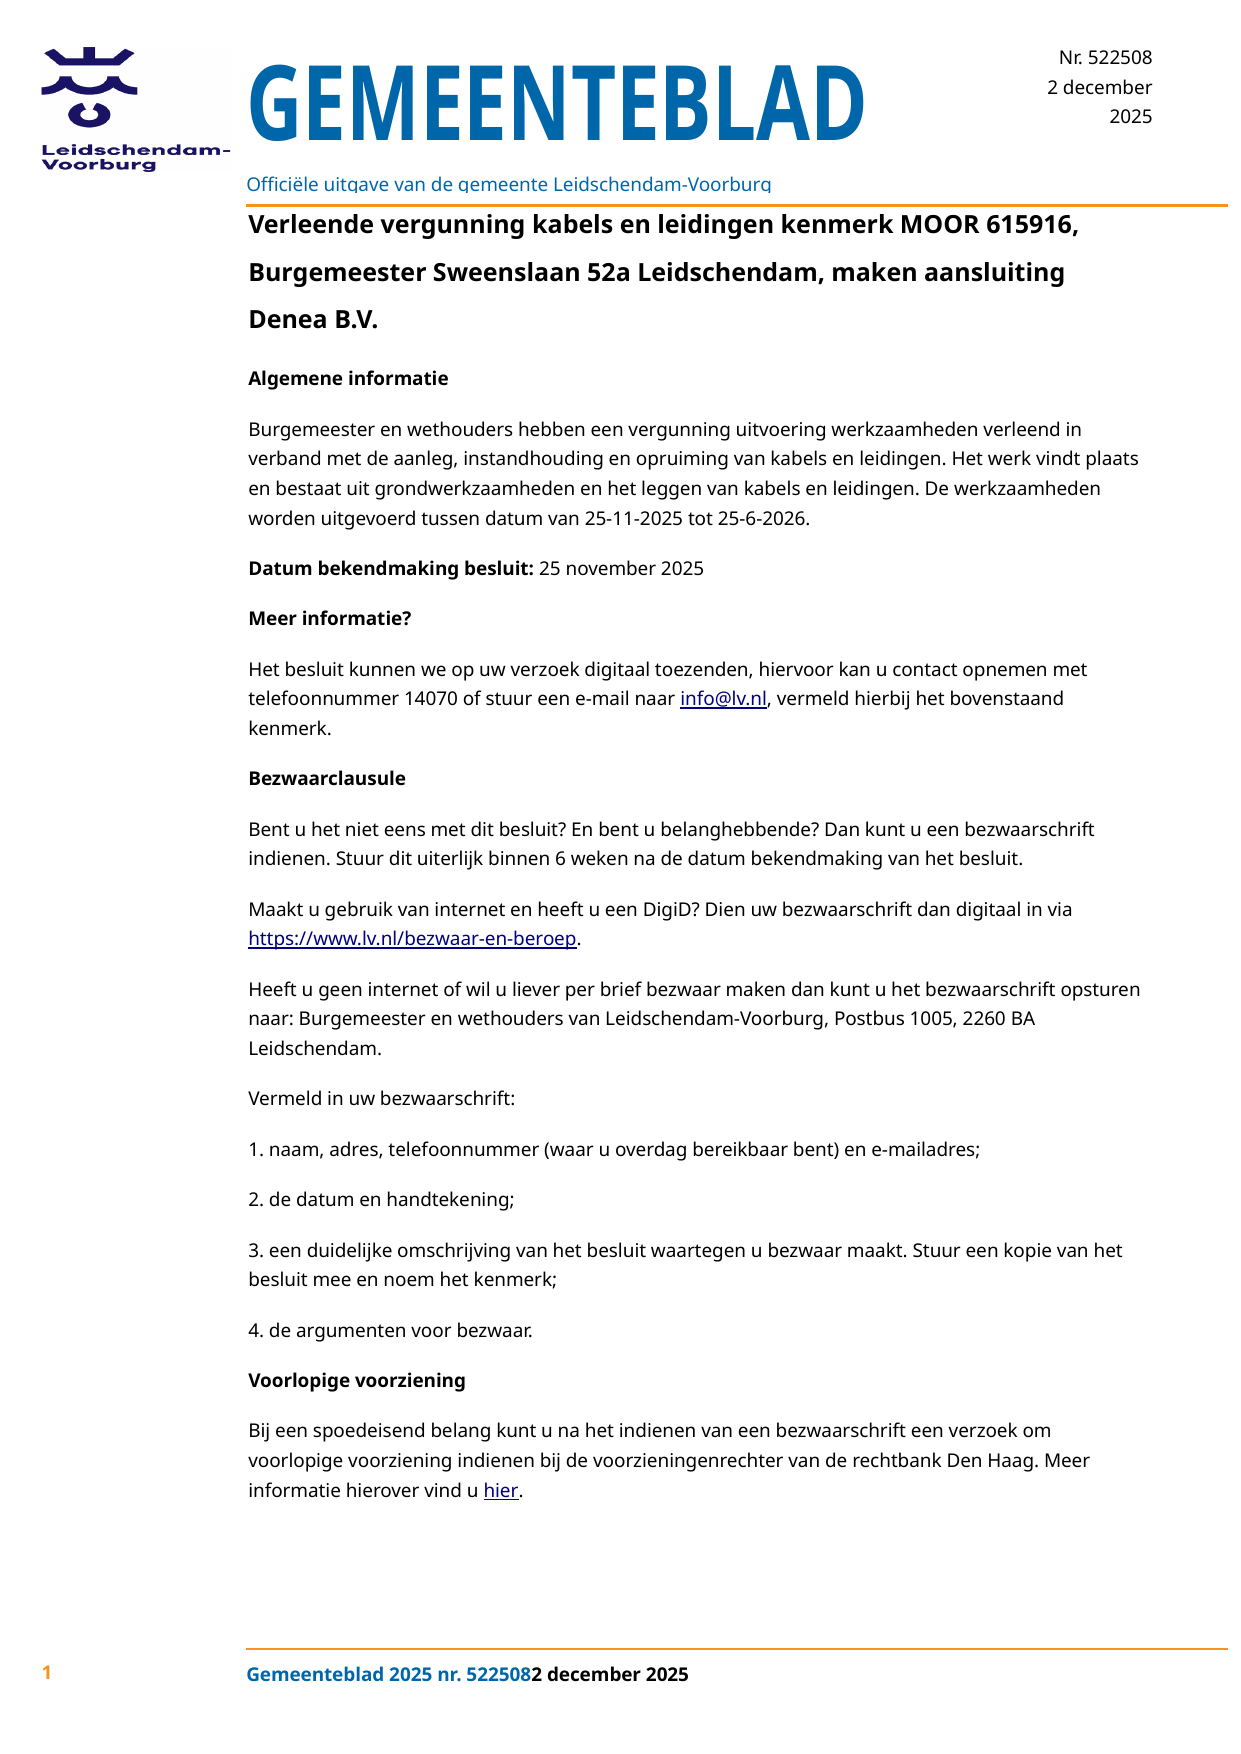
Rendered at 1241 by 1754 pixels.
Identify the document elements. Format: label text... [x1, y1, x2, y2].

text 2. de datum en handtekening; [248, 1186, 1152, 1212]
text Voorlopige voorziening [248, 1367, 1152, 1393]
text Bij een spoedeisend belang kunt u na het indienen van een bezwaarschrift een verzoek om voorlopige voorziening indienen bij de voorzieningenrechter van de rechtbank Den Haag. Meer informatie hierover vind u hier. [248, 1418, 1152, 1502]
text 4. de argumenten voor bezwaar. [248, 1317, 1152, 1342]
text Maakt u gebruik van internet en heeft u een DigiD? Dien uw bezwaarschrift dan digitaal in via https://www.lv.nl/bezwaar-en-beroep. [248, 896, 1152, 951]
text Bezwaarclausule [248, 766, 1152, 791]
text Vermeld in uw bezwaarschrift: [248, 1086, 1152, 1111]
text 1. naam, adres, telefoonnummer (waar u overdag bereikbaar bent) en e-mailadres; [248, 1136, 1152, 1162]
text Het besluit kunnen we op uw verzoek digitaal toezenden, hiervoor kan u contact opnemen met telefoonnummer 14070 of stuur een e-mail naar info@lv.nl, vermeld hierbij het bovenstaand kenmerk. [248, 656, 1152, 741]
text Burgemeester en wethouders hebben een vergunning uitvoering werkzaamheden verleend in verband met de aanleg, instandhouding en opruiming van kabels en leidingen. Het werk vindt plaats en bestaat uit grondwerkzaamheden en het leggen van kabels en leidingen. De werkzaamheden worden uitgevoerd tussen datum van 25-11-2025 tot 25-6-2026. [248, 416, 1152, 530]
text Bent u het niet eens met dit besluit? En bent u belanghebbende? Dan kunt u een bezwaarschrift indienen. Stuur dit uiterlijk binnen 6 weken na de datum bekendmaking van het besluit. [248, 816, 1152, 871]
text Heeft u geen internet of wil u liever per brief bezwaar maken dan kunt u het bezwaarschrift opsturen naar: Burgemeester en wethouders van Leidschendam-Voorburg, Postbus 1005, 2260 BA Leidschendam. [248, 976, 1152, 1061]
text Meer informatie? [248, 606, 1152, 631]
text Algemene informatie [248, 366, 1152, 391]
picture [41, 47, 231, 172]
text Datum bekendmaking besluit: 25 november 2025 [248, 555, 1152, 581]
text 3. een duidelijke omschrijving van het besluit waartegen u bezwaar maakt. Stuur een kopie van het besluit mee en noem het kenmerk; [248, 1237, 1152, 1292]
text Verleende vergunning kabels en leidingen kenmerk MOOR 615916, Burgemeester Sweenslaan 52a Leidschendam, maken aansluiting Denea B.V. [248, 207, 1152, 336]
